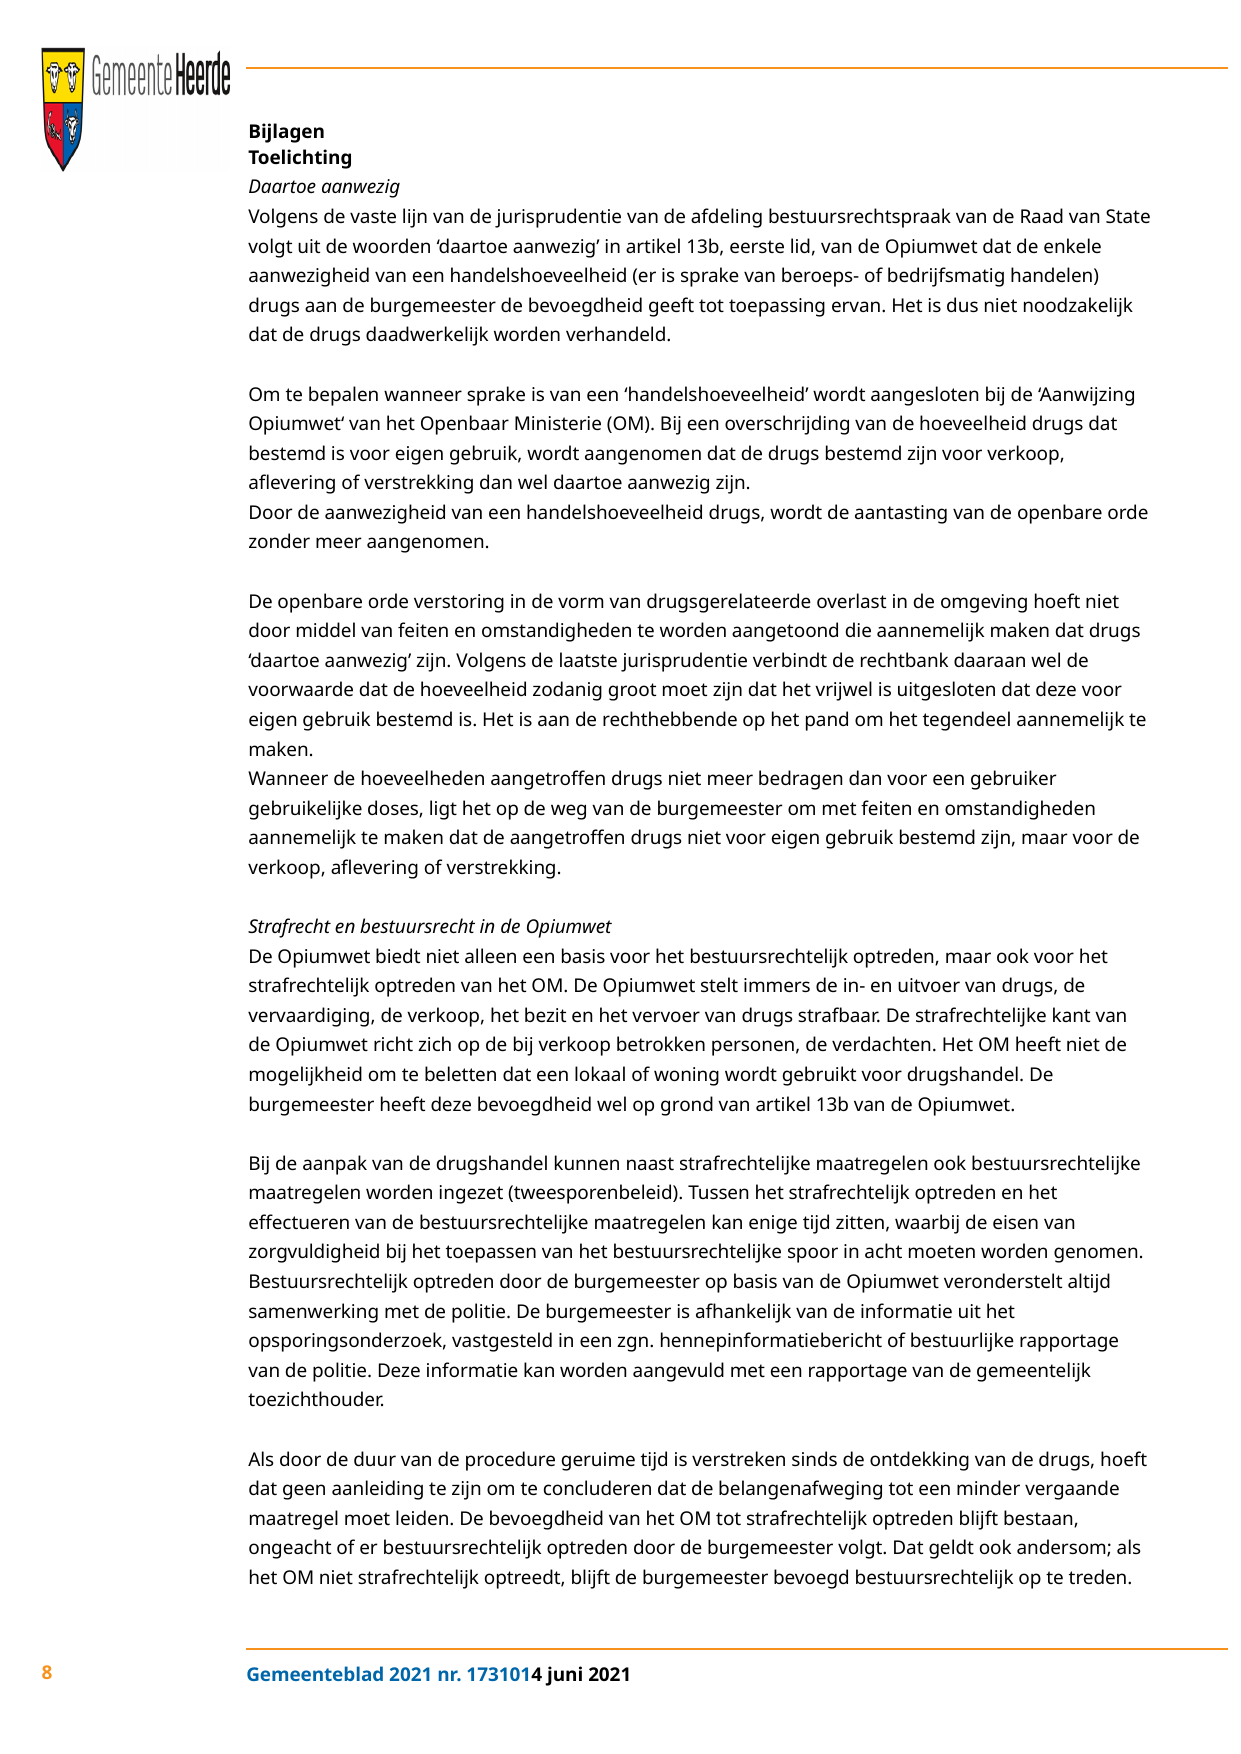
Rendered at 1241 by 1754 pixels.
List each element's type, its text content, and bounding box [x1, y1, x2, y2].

text Door de aanwezigheid van een handelshoeveelheid drugs, wordt de aantasting van de openbare orde zonder meer aangenomen. [248, 499, 1152, 554]
text Bijlagen [248, 116, 1152, 144]
text De Opiumwet biedt niet alleen een basis voor het bestuursrechtelijk optreden, maar ook voor het strafrechtelijk optreden van het OM. De Opiumwet stelt immers de in- en uitvoer van drugs, de vervaardiging, de verkoop, het bezit en het vervoer van drugs strafbaar. De strafrechtelijke kant van de Opiumwet richt zich op de bij verkoop betrokken personen, de verdachten. Het OM heeft niet de mogelijkheid om te beletten dat een lokaal of woning wordt gebruikt voor drugshandel. De burgemeester heeft deze bevoegdheid wel op grond van artikel 13b van de Opiumwet. [248, 943, 1152, 1117]
text Om te bepalen wanneer sprake is van een ‘handelshoeveelheid’ wordt aangesloten bij de ‘Aanwijzing Opiumwet‘ van het Openbaar Ministerie (OM). Bij een overschrijding van de hoeveelheid drugs dat bestemd is voor eigen gebruik, wordt aangenomen dat de drugs bestemd zijn voor verkoop, aflevering of verstrekking dan wel daartoe aanwezig zijn. [248, 381, 1152, 495]
text Daartoe aanwezig [248, 174, 1152, 199]
text Wanneer de hoeveelheden aangetroffen drugs niet meer bedragen dan voor een gebruiker gebruikelijke doses, ligt het op de weg van de burgemeester om met feiten en omstandigheden aannemelijk te maken dat de aangetroffen drugs niet voor eigen gebruik bestemd zijn, maar voor de verkoop, aflevering of verstrekking. [248, 765, 1152, 880]
text Toelichting [248, 144, 1152, 170]
text Bij de aanpak van de drugshandel kunnen naast strafrechtelijke maatregelen ook bestuursrechtelijke maatregelen worden ingezet (tweesporenbeleid). Tussen het strafrechtelijk optreden en het effectueren van de bestuursrechtelijke maatregelen kan enige tijd zitten, waarbij de eisen van zorgvuldigheid bij het toepassen van het bestuursrechtelijke spoor in acht moeten worden genomen. Bestuursrechtelijk optreden door de burgemeester op basis van de Opiumwet veronderstelt altijd samenwerking met de politie. De burgemeester is afhankelijk van de informatie uit het opsporingsonderzoek, vastgesteld in een zgn. hennepinformatiebericht of bestuurlijke rapportage van de politie. Deze informatie kan worden aangevuld met een rapportage van de gemeentelijk toezichthouder. [248, 1150, 1152, 1412]
text Als door de duur van de procedure geruime tijd is verstreken sinds de ontdekking van de drugs, hoeft dat geen aanleiding te zijn om te concluderen dat de belangenafweging tot een minder vergaande maatregel moet leiden. De bevoegdheid van het OM tot strafrechtelijk optreden blijft bestaan, ongeacht of er bestuursrechtelijk optreden door de burgemeester volgt. Dat geldt ook andersom; als het OM niet strafrechtelijk optreedt, blijft de burgemeester bevoegd bestuursrechtelijk op te treden. [248, 1446, 1152, 1590]
text De openbare orde verstoring in de vorm van drugsgerelateerde overlast in de omgeving hoeft niet door middel van feiten en omstandigheden te worden aangetoond die aannemelijk maken dat drugs ‘daartoe aanwezig’ zijn. Volgens de laatste jurisprudentie verbindt de rechtbank daaraan wel de voorwaarde dat de hoeveelheid zodanig groot moet zijn dat het vrijwel is uitgesloten dat deze voor eigen gebruik bestemd is. Het is aan de rechthebbende op het pand om het tegendeel aannemelijk te maken. [248, 588, 1152, 762]
picture [41, 47, 231, 172]
text Strafrecht en bestuursrecht in de Opiumwet [248, 913, 1152, 939]
text Volgens de vaste lijn van de jurisprudentie van de afdeling bestuursrechtspraak van de Raad van State volgt uit de woorden ‘daartoe aanwezig’ in artikel 13b, eerste lid, van de Opiumwet dat de enkele aanwezigheid van een handelshoeveelheid (er is sprake van beroeps- of bedrijfsmatig handelen) drugs aan de burgemeester de bevoegdheid geeft tot toepassing ervan. Het is dus niet noodzakelijk dat de drugs daadwerkelijk worden verhandeld. [248, 203, 1152, 347]
